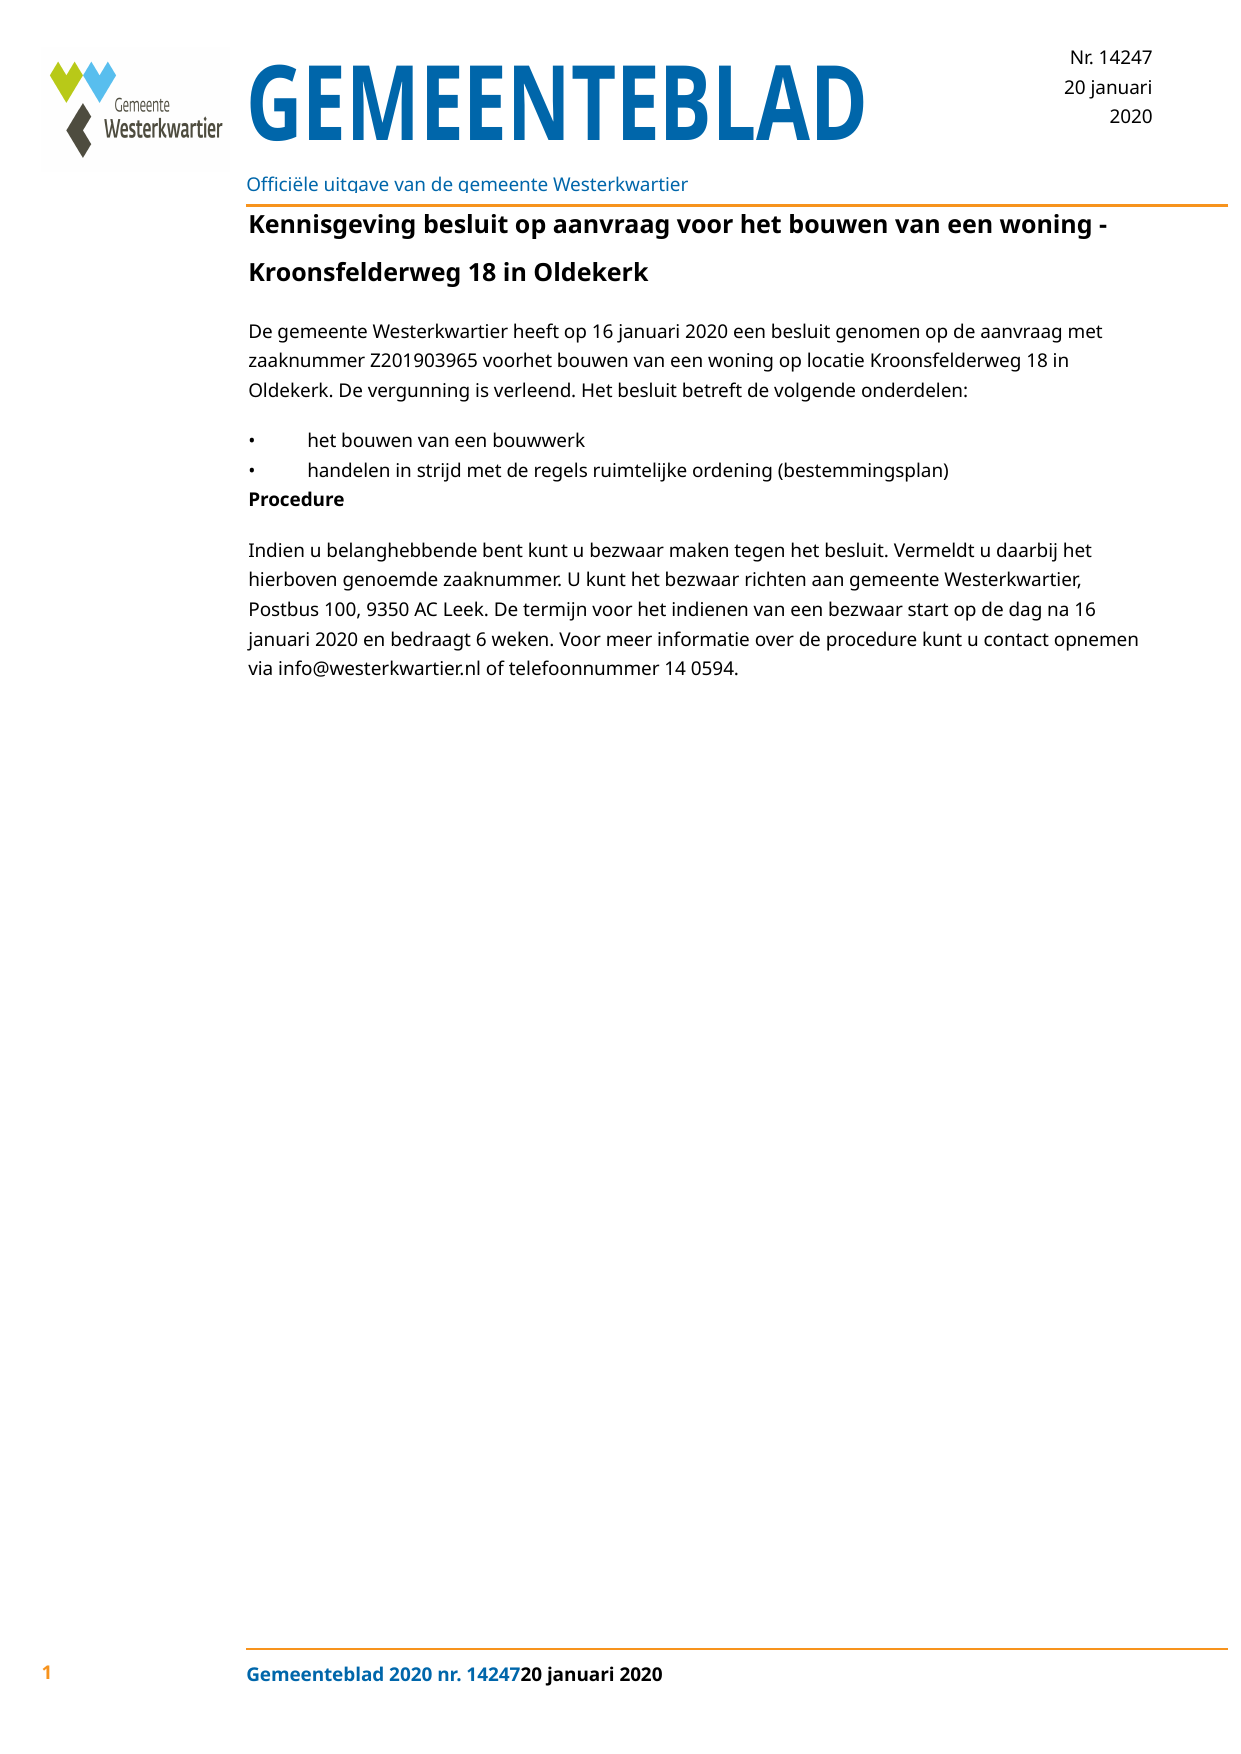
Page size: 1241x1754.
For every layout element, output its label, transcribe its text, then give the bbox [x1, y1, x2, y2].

text Procedure [248, 487, 1152, 512]
text Indien u belanghebbende bent kunt u bezwaar maken tegen het besluit. Vermeldt u daarbij het hierboven genoemde zaaknummer. U kunt het bezwaar richten aan gemeente Westerkwartier, Postbus 100, 9350 AC Leek. De termijn voor het indienen van een bezwaar start op de dag na 16 januari 2020 en bedraagt 6 weken. Voor meer informatie over de procedure kunt u contact opnemen via info@westerkwartier.nl of telefoonnummer 14 0594. [248, 537, 1152, 681]
list handelen in strijd met de regels ruimtelijke ordening (bestemmingsplan) [248, 457, 1152, 483]
text De gemeente Westerkwartier heeft op 16 januari 2020 een besluit genomen op de aanvraag met zaaknummer Z201903965 voorhet bouwen van een woning op locatie Kroonsfelderweg 18 in Oldekerk. De vergunning is verleend. Het besluit betreft de volgende onderdelen: [248, 318, 1152, 403]
text Kennisgeving besluit op aanvraag voor het bouwen van een woning - Kroonsfelderweg 18 in Oldekerk [248, 207, 1152, 288]
picture [41, 47, 231, 172]
list het bouwen van een bouwwerk [248, 427, 1152, 453]
